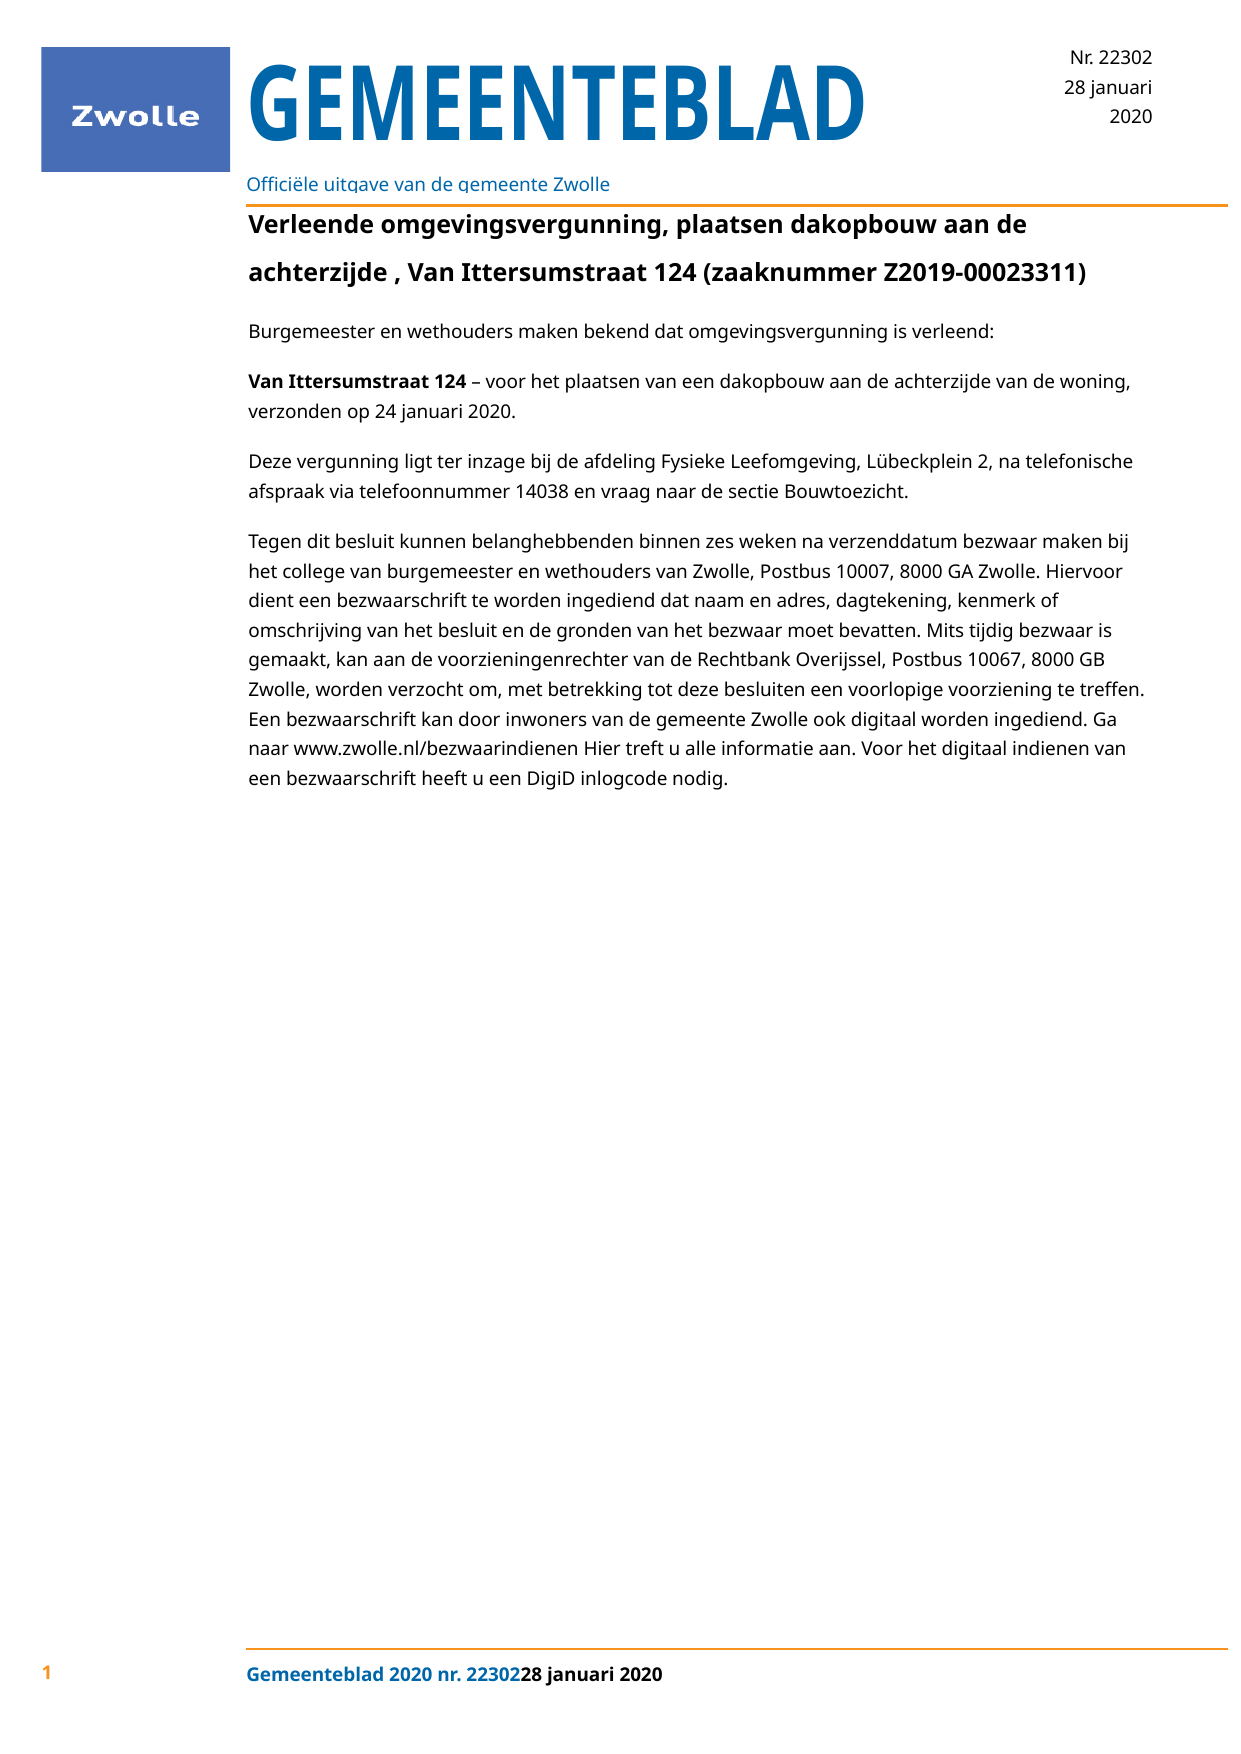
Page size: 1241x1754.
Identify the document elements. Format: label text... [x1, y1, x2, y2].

text Deze vergunning ligt ter inzage bij de afdeling Fysieke Leefomgeving, Lübeckplein 2, na telefonische afspraak via telefoonnummer 14038 en vraag naar de sectie Bouwtoezicht. [248, 448, 1152, 504]
text Van Ittersumstraat 124 – voor het plaatsen van een dakopbouw aan de achterzijde van de woning, verzonden op 24 januari 2020. [248, 368, 1152, 424]
text Verleende omgevingsvergunning, plaatsen dakopbouw aan de achterzijde , Van Ittersumstraat 124 (zaaknummer Z2019-00023311) [248, 207, 1152, 288]
text Burgemeester en wethouders maken bekend dat omgevingsvergunning is verleend: [248, 318, 1152, 344]
text Tegen dit besluit kunnen belanghebbenden binnen zes weken na verzenddatum bezwaar maken bij het college van burgemeester en wethouders van Zwolle, Postbus 10007, 8000 GA Zwolle. Hiervoor dient een bezwaarschrift te worden ingediend dat naam en adres, dagtekening, kenmerk of omschrijving van het besluit en de gronden van het bezwaar moet bevatten. Mits tijdig bezwaar is gemaakt, kan aan de voorzieningenrechter van de Rechtbank Overijssel, Postbus 10067, 8000 GB Zwolle, worden verzocht om, met betrekking tot deze besluiten een voorlopige voorziening te treffen. Een bezwaarschrift kan door inwoners van de gemeente Zwolle ook digitaal worden ingediend. Ga naar www.zwolle.nl/bezwaarindienen Hier treft u alle informatie aan. Voor het digitaal indienen van een bezwaarschrift heeft u een DigiD inlogcode nodig. [248, 528, 1152, 791]
picture [41, 47, 231, 172]
